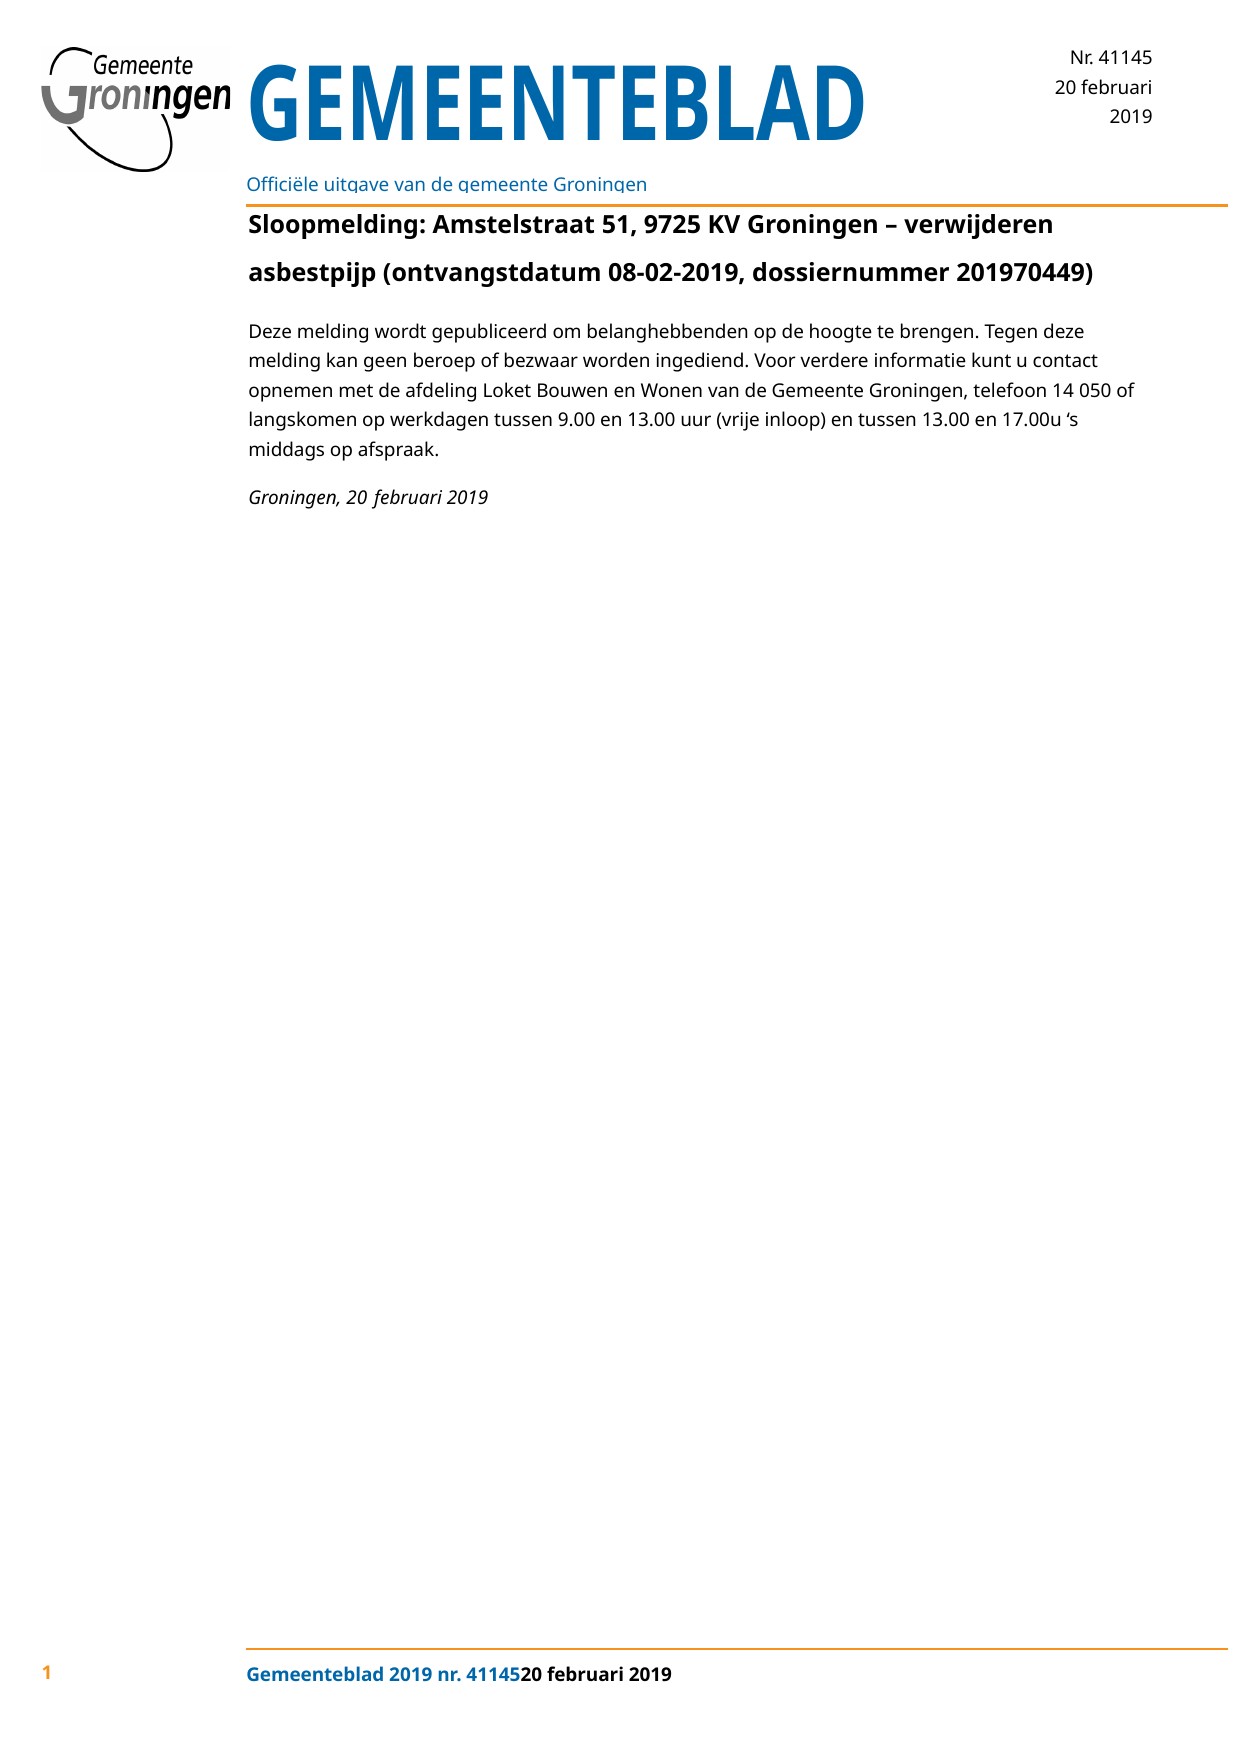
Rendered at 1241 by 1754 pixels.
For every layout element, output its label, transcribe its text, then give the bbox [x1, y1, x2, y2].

text Deze melding wordt gepubliceerd om belanghebbenden op de hoogte te brengen. Tegen deze melding kan geen beroep of bezwaar worden ingediend. Voor verdere informatie kunt u contact opnemen met de afdeling Loket Bouwen en Wonen van de Gemeente Groningen, telefoon 14 050 of langskomen op werkdagen tussen 9.00 en 13.00 uur (vrije inloop) en tussen 13.00 en 17.00u ‘s middags op afspraak. [248, 318, 1152, 462]
text Groningen, 20 februari 2019 [248, 484, 1152, 510]
picture [41, 47, 231, 172]
text Sloopmelding: Amstelstraat 51, 9725 KV Groningen – verwijderen asbestpijp (ontvangstdatum 08-02-2019, dossiernummer 201970449) [248, 207, 1152, 288]
